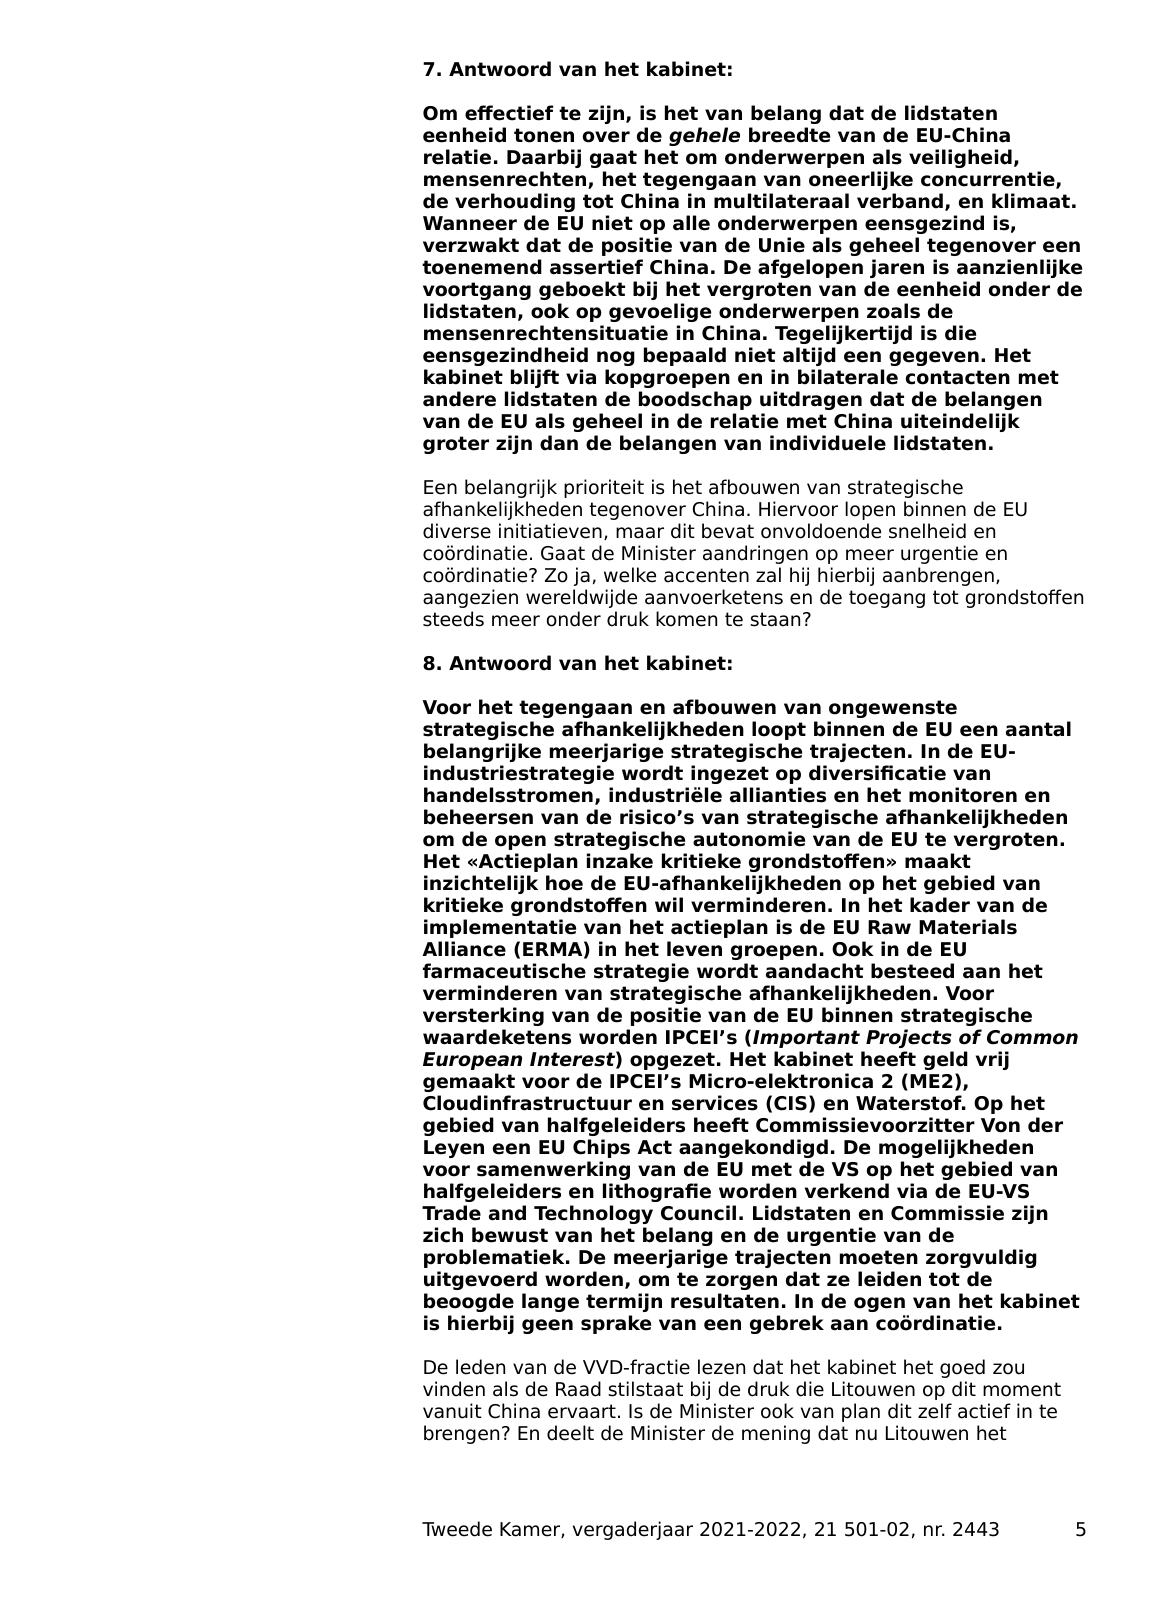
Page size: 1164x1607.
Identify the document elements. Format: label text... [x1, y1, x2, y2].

text Om effectief te zijn, is het van belang dat de lidstaten eenheid tonen over de gehele breedte van de EU-China relatie. Daarbij gaat het om onderwerpen als veiligheid, mensenrechten, het tegengaan van oneerlijke concurrentie, de verhouding tot China in multilateraal verband, en klimaat. Wanneer de EU niet op alle onderwerpen eensgezind is, verzwakt dat de positie van de Unie als geheel tegenover een toenemend assertief China. De afgelopen jaren is aanzienlijke voortgang geboekt bij het vergroten van de eenheid onder de lidstaten, ook op gevoelige onderwerpen zoals de mensenrechtensituatie in China. Tegelijkertijd is die eensgezindheid nog bepaald niet altijd een gegeven. Het kabinet blijft via kopgroepen en in bilaterale contacten met andere lidstaten de boodschap uitdragen dat de belangen van de EU als geheel in de relatie met China uiteindelijk groter zijn dan de belangen van individuele lidstaten. [422, 103, 1087, 455]
subtitle 8. Antwoord van het kabinet: [422, 653, 1087, 675]
text De leden van de VVD-fractie lezen dat het kabinet het goed zou vinden als de Raad stilstaat bij de druk die Litouwen op dit moment vanuit China ervaart. Is de Minister ook van plan dit zelf actief in te brengen? En deelt de Minister de mening dat nu Litouwen het [422, 1357, 1087, 1445]
subtitle 7. Antwoord van het kabinet: [422, 59, 1087, 81]
text Voor het tegengaan en afbouwen van ongewenste strategische afhankelijkheden loopt binnen de EU een aantal belangrijke meerjarige strategische trajecten. In de EU-industriestrategie wordt ingezet op diversificatie van handelsstromen, industriële allianties en het monitoren en beheersen van de risico’s van strategische afhankelijkheden om de open strategische autonomie van de EU te vergroten. Het «Actieplan inzake kritieke grondstoffen» maakt inzichtelijk hoe de EU-afhankelijkheden op het gebied van kritieke grondstoffen wil verminderen. In het kader van de implementatie van het actieplan is de EU Raw Materials Alliance (ERMA) in het leven groepen. Ook in de EU farmaceutische strategie wordt aandacht besteed aan het verminderen van strategische afhankelijkheden. Voor versterking van de positie van de EU binnen strategische waardeketens worden IPCEI’s (Important Projects of Common European Interest) opgezet. Het kabinet heeft geld vrij gemaakt voor de IPCEI’s Micro-elektronica 2 (ME2), Cloudinfrastructuur en services (CIS) en Waterstof. Op het gebied van halfgeleiders heeft Commissievoorzitter Von der Leyen een EU Chips Act aangekondigd. De mogelijkheden voor samenwerking van de EU met de VS op het gebied van halfgeleiders en lithografie worden verkend via de EU-VS Trade and Technology Council. Lidstaten en Commissie zijn zich bewust van het belang en de urgentie van de problematiek. De meerjarige trajecten moeten zorgvuldig uitgevoerd worden, om te zorgen dat ze leiden tot de beoogde lange termijn resultaten. In de ogen van het kabinet is hierbij geen sprake van een gebrek aan coördinatie. [422, 697, 1087, 1335]
text Een belangrijk prioriteit is het afbouwen van strategische afhankelijkheden tegenover China. Hiervoor lopen binnen de EU diverse initiatieven, maar dit bevat onvoldoende snelheid en coördinatie. Gaat de Minister aandringen op meer urgentie en coördinatie? Zo ja, welke accenten zal hij hierbij aanbrengen, aangezien wereldwijde aanvoerketens en de toegang tot grondstoffen steeds meer onder druk komen te staan? [422, 477, 1087, 631]
